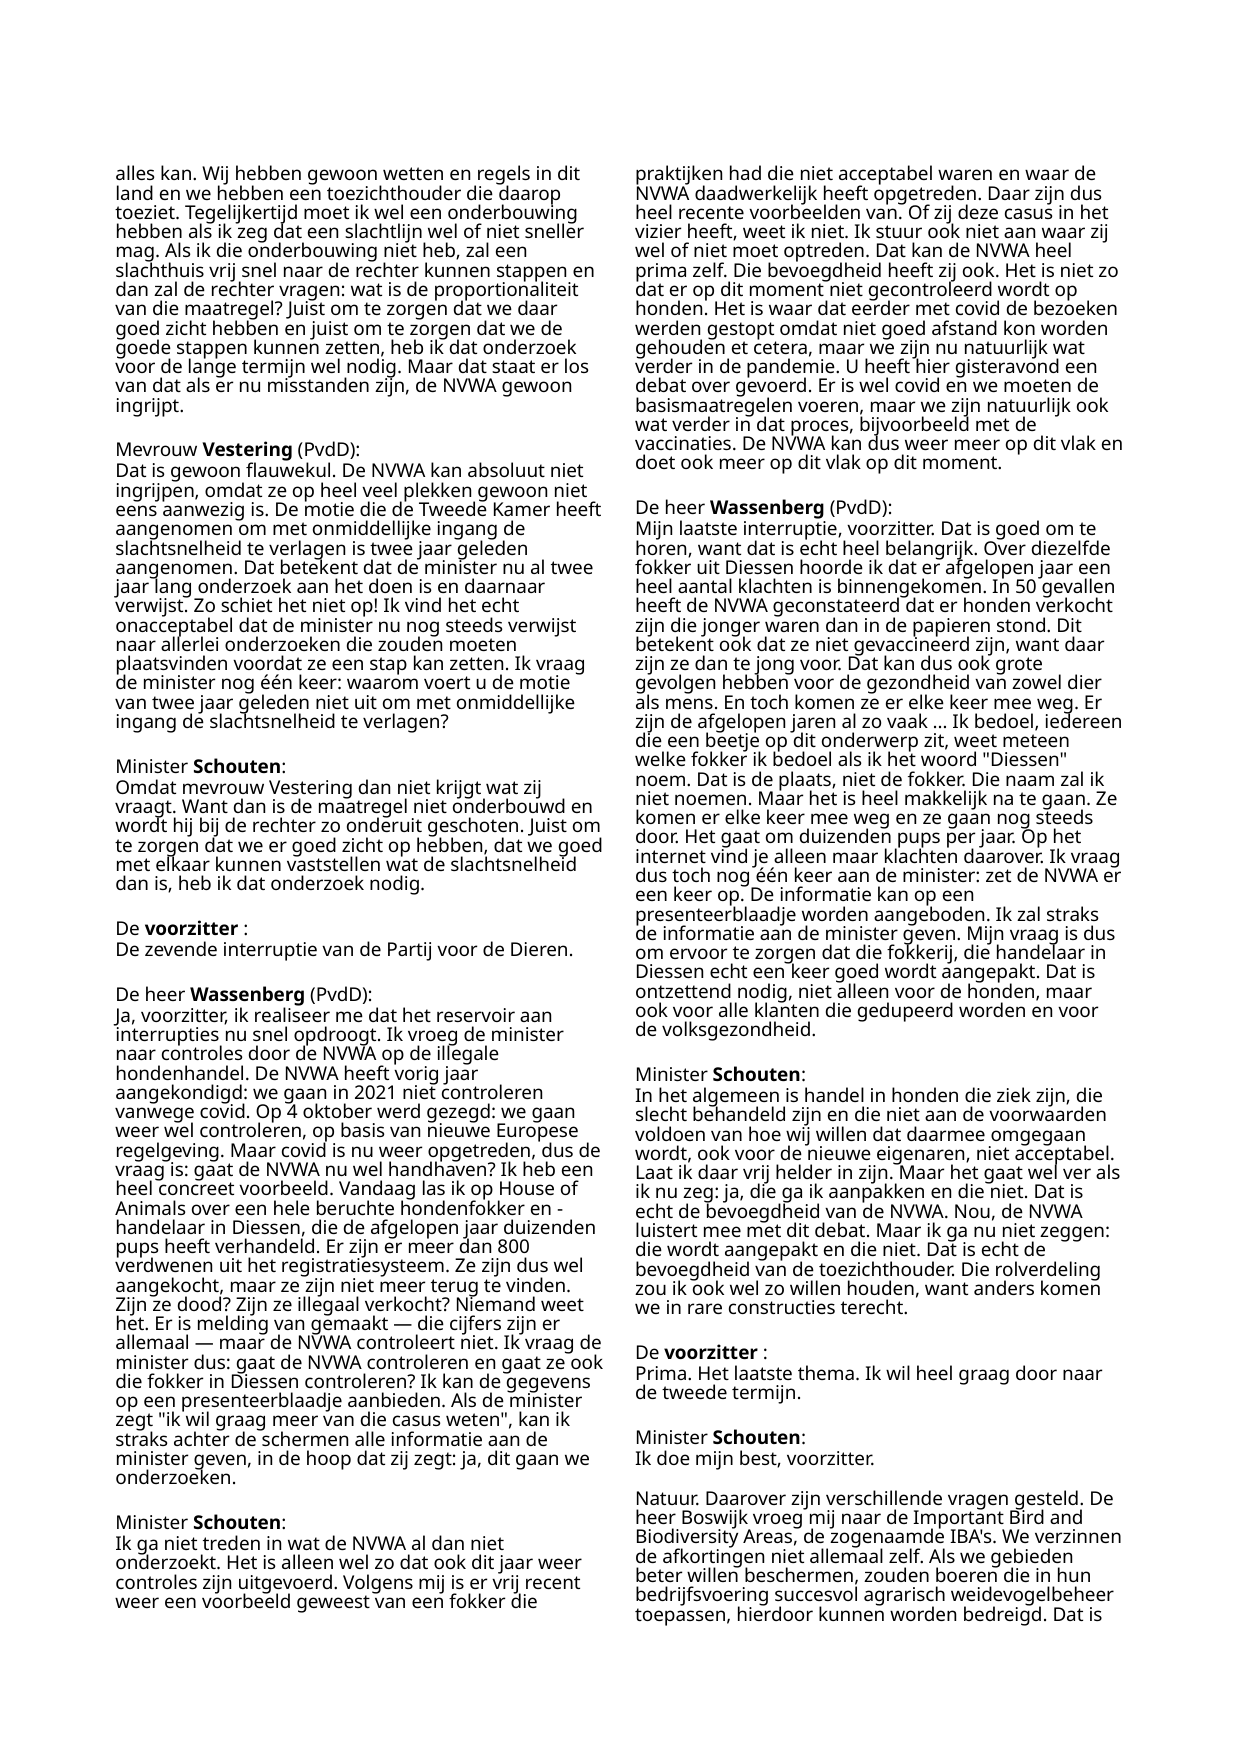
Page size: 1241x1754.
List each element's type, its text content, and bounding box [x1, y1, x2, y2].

text Minister Schouten: [115, 1509, 605, 1535]
text Omdat mevrouw Vestering dan niet krijgt wat zij vraagt. Want dan is de maatregel niet onderbouwd en wordt hij bij de rechter zo onderuit geschoten. Juist om te zorgen dat we er goed zicht op hebben, dat we goed met elkaar kunnen vaststellen wat de slachtsnelheid dan is, heb ik dat onderzoek nodig. [115, 779, 605, 894]
text De zevende interruptie van de Partij voor de Dieren. [115, 941, 605, 960]
text Minister Schouten: [635, 1424, 1125, 1450]
text Minister Schouten: [635, 1061, 1125, 1087]
text Mijn laatste interruptie, voorzitter. Dat is goed om te horen, want dat is echt heel belangrijk. Over diezelfde fokker uit Diessen hoorde ik dat er afgelopen jaar een heel aantal klachten is binnengekomen. In 50 gevallen heeft de NVWA geconstateerd dat er honden verkocht zijn die jonger waren dan in de papieren stond. Dit betekent ook dat ze niet gevaccineerd zijn, want daar zijn ze dan te jong voor. Dat kan dus ook grote gevolgen hebben voor de gezondheid van zowel dier als mens. En toch komen ze er elke keer mee weg. Er zijn de afgelopen jaren al zo vaak … Ik bedoel, iedereen die een beetje op dit onderwerp zit, weet meteen welke fokker ik bedoel als ik het woord "Diessen" noem. Dat is de plaats, niet de fokker. Die naam zal ik niet noemen. Maar het is heel makkelijk na te gaan. Ze komen er elke keer mee weg en ze gaan nog steeds door. Het gaat om duizenden pups per jaar. Op het internet vind je alleen maar klachten daarover. Ik vraag dus toch nog één keer aan de minister: zet de NVWA er een keer op. De informatie kan op een presenteerblaadje worden aangeboden. Ik zal straks de informatie aan de minister geven. Mijn vraag is dus om ervoor te zorgen dat die fokkerij, die handelaar in Diessen echt een keer goed wordt aangepakt. Dat is ontzettend nodig, niet alleen voor de honden, maar ook voor alle klanten die gedupeerd worden en voor de volksgezondheid. [635, 520, 1125, 1041]
text Ik doe mijn best, voorzitter. [635, 1450, 1125, 1469]
text alles kan. Wij hebben gewoon wetten en regels in dit land en we hebben een toezichthouder die daarop toeziet. Tegelijkertijd moet ik wel een onderbouwing hebben als ik zeg dat een slachtlijn wel of niet sneller mag. Als ik die onderbouwing niet heb, zal een slachthuis vrij snel naar de rechter kunnen stappen en dan zal de rechter vragen: wat is de proportionaliteit van die maatregel? Juist om te zorgen dat we daar goed zicht hebben en juist om te zorgen dat we de goede stappen kunnen zetten, heb ik dat onderzoek voor de lange termijn wel nodig. Maar dat staat er los van dat als er nu misstanden zijn, de NVWA gewoon ingrijpt. [115, 165, 605, 416]
text Natuur. Daarover zijn verschillende vragen gesteld. De heer Boswijk vroeg mij naar de Important Bird and Biodiversity Areas, de zogenaamde IBA's. We verzinnen de afkortingen niet allemaal zelf. Als we gebieden beter willen beschermen, zouden boeren die in hun bedrijfsvoering succesvol agrarisch weidevogelbeheer toepassen, hierdoor kunnen worden bedreigd. Dat is [635, 1490, 1125, 1625]
text Dat is gewoon flauwekul. De NVWA kan absoluut niet ingrijpen, omdat ze op heel veel plekken gewoon niet eens aanwezig is. De motie die de Tweede Kamer heeft aangenomen om met onmiddellijke ingang de slachtsnelheid te verlagen is twee jaar geleden aangenomen. Dat betekent dat de minister nu al twee jaar lang onderzoek aan het doen is en daarnaar verwijst. Zo schiet het niet op! Ik vind het echt onacceptabel dat de minister nu nog steeds verwijst naar allerlei onderzoeken die zouden moeten plaatsvinden voordat ze een stap kan zetten. Ik vraag de minister nog één keer: waarom voert u de motie van twee jaar geleden niet uit om met onmiddellijke ingang de slachtsnelheid te verlagen? [115, 462, 605, 732]
text In het algemeen is handel in honden die ziek zijn, die slecht behandeld zijn en die niet aan de voorwaarden voldoen van hoe wij willen dat daarmee omgegaan wordt, ook voor de nieuwe eigenaren, niet acceptabel. Laat ik daar vrij helder in zijn. Maar het gaat wel ver als ik nu zeg: ja, die ga ik aanpakken en die niet. Dat is echt de bevoegdheid van de NVWA. Nou, de NVWA luistert mee met dit debat. Maar ik ga nu niet zeggen: die wordt aangepakt en die niet. Dat is echt de bevoegdheid van de toezichthouder. Die rolverdeling zou ik ook wel zo willen houden, want anders komen we in rare constructies terecht. [635, 1087, 1125, 1318]
text Prima. Het laatste thema. Ik wil heel graag door naar de tweede termijn. [635, 1365, 1125, 1403]
text Ja, voorzitter, ik realiseer me dat het reservoir aan interrupties nu snel opdroogt. Ik vroeg de minister naar controles door de NVWA op de illegale hondenhandel. De NVWA heeft vorig jaar aangekondigd: we gaan in 2021 niet controleren vanwege covid. Op 4 oktober werd gezegd: we gaan weer wel controleren, op basis van nieuwe Europese regelgeving. Maar covid is nu weer opgetreden, dus de vraag is: gaat de NVWA nu wel handhaven? Ik heb een heel concreet voorbeeld. Vandaag las ik op House of Animals over een hele beruchte hondenfokker en -handelaar in Diessen, die de afgelopen jaar duizenden pups heeft verhandeld. Er zijn er meer dan 800 verdwenen uit het registratiesysteem. Ze zijn dus wel aangekocht, maar ze zijn niet meer terug te vinden. Zijn ze dood? Zijn ze illegaal verkocht? Niemand weet het. Er is melding van gemaakt — die cijfers zijn er allemaal — maar de NVWA controleert niet. Ik vraag de minister dus: gaat de NVWA controleren en gaat ze ook die fokker in Diessen controleren? Ik kan de gegevens op een presenteerblaadje aanbieden. Als de minister zegt "ik wil graag meer van die casus weten", kan ik straks achter de schermen alle informatie aan de minister geven, in de hoop dat zij zegt: ja, dit gaan we onderzoeken. [115, 1007, 605, 1488]
text Ik ga niet treden in wat de NVWA al dan niet onderzoekt. Het is alleen wel zo dat ook dit jaar weer controles zijn uitgevoerd. Volgens mij is er vrij recent weer een voorbeeld geweest van een fokker die [115, 1535, 605, 1612]
text De voorzitter : [635, 1339, 1125, 1365]
text praktijken had die niet acceptabel waren en waar de NVWA daadwerkelijk heeft opgetreden. Daar zijn dus heel recente voorbeelden van. Of zij deze casus in het vizier heeft, weet ik niet. Ik stuur ook niet aan waar zij wel of niet moet optreden. Dat kan de NVWA heel prima zelf. Die bevoegdheid heeft zij ook. Het is niet zo dat er op dit moment niet gecontroleerd wordt op honden. Het is waar dat eerder met covid de bezoeken werden gestopt omdat niet goed afstand kon worden gehouden et cetera, maar we zijn nu natuurlijk wat verder in de pandemie. U heeft hier gisteravond een debat over gevoerd. Er is wel covid en we moeten de basismaatregelen voeren, maar we zijn natuurlijk ook wat verder in dat proces, bijvoorbeeld met de vaccinaties. De NVWA kan dus weer meer op dit vlak en doet ook meer op dit vlak op dit moment. [635, 165, 1125, 474]
text De heer Wassenberg (PvdD): [115, 981, 605, 1007]
text De voorzitter : [115, 915, 605, 941]
text Minister Schouten: [115, 753, 605, 779]
text Mevrouw Vestering (PvdD): [115, 437, 605, 462]
text De heer Wassenberg (PvdD): [635, 494, 1125, 520]
